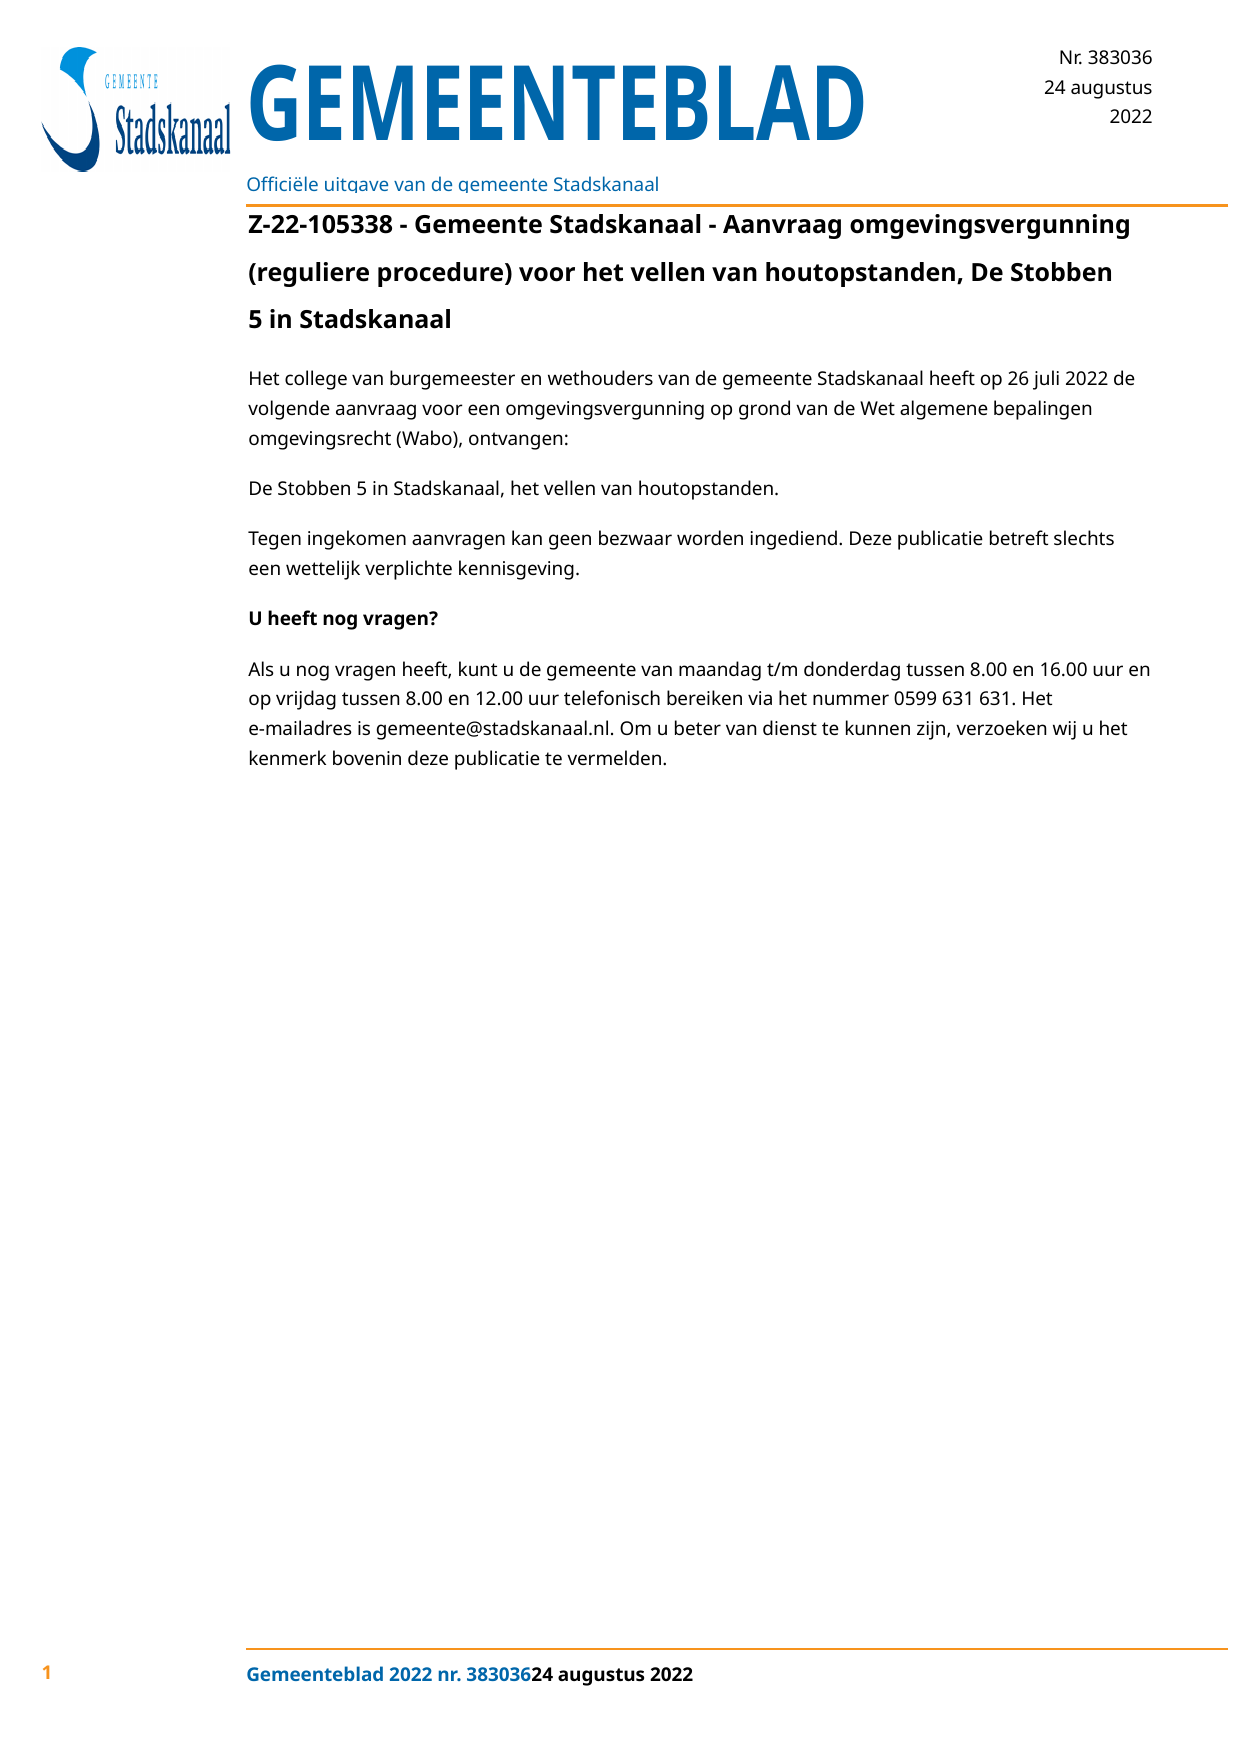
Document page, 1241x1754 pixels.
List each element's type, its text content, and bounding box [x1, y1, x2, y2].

text Tegen ingekomen aanvragen kan geen bezwaar worden ingediend. Deze publicatie betreft slechts een wettelijk verplichte kennisgeving. [248, 526, 1152, 581]
text Het college van burgemeester en wethouders van de gemeente Stadskanaal heeft op 26 juli 2022 de volgende aanvraag voor een omgevingsvergunning op grond van de Wet algemene bepalingen omgevingsrecht (Wabo), ontvangen: [248, 366, 1152, 450]
text U heeft nog vragen? [248, 606, 1152, 631]
text Als u nog vragen heeft, kunt u de gemeente van maandag t/m donderdag tussen 8.00 en 16.00 uur en op vrijdag tussen 8.00 en 12.00 uur telefonisch bereiken via het nummer 0599 631 631. Het e‑mailadres is gemeente@stadskanaal.nl. Om u beter van dienst te kunnen zijn, verzoeken wij u het kenmerk bovenin deze publicatie te vermelden. [248, 656, 1152, 770]
picture [41, 47, 231, 172]
text De Stobben 5 in Stadskanaal, het vellen van houtopstanden. [248, 475, 1152, 501]
text Z-22-105338 - Gemeente Stadskanaal - Aanvraag omgevingsvergunning (reguliere procedure) voor het vellen van houtopstanden, De Stobben 5 in Stadskanaal [248, 207, 1152, 336]
